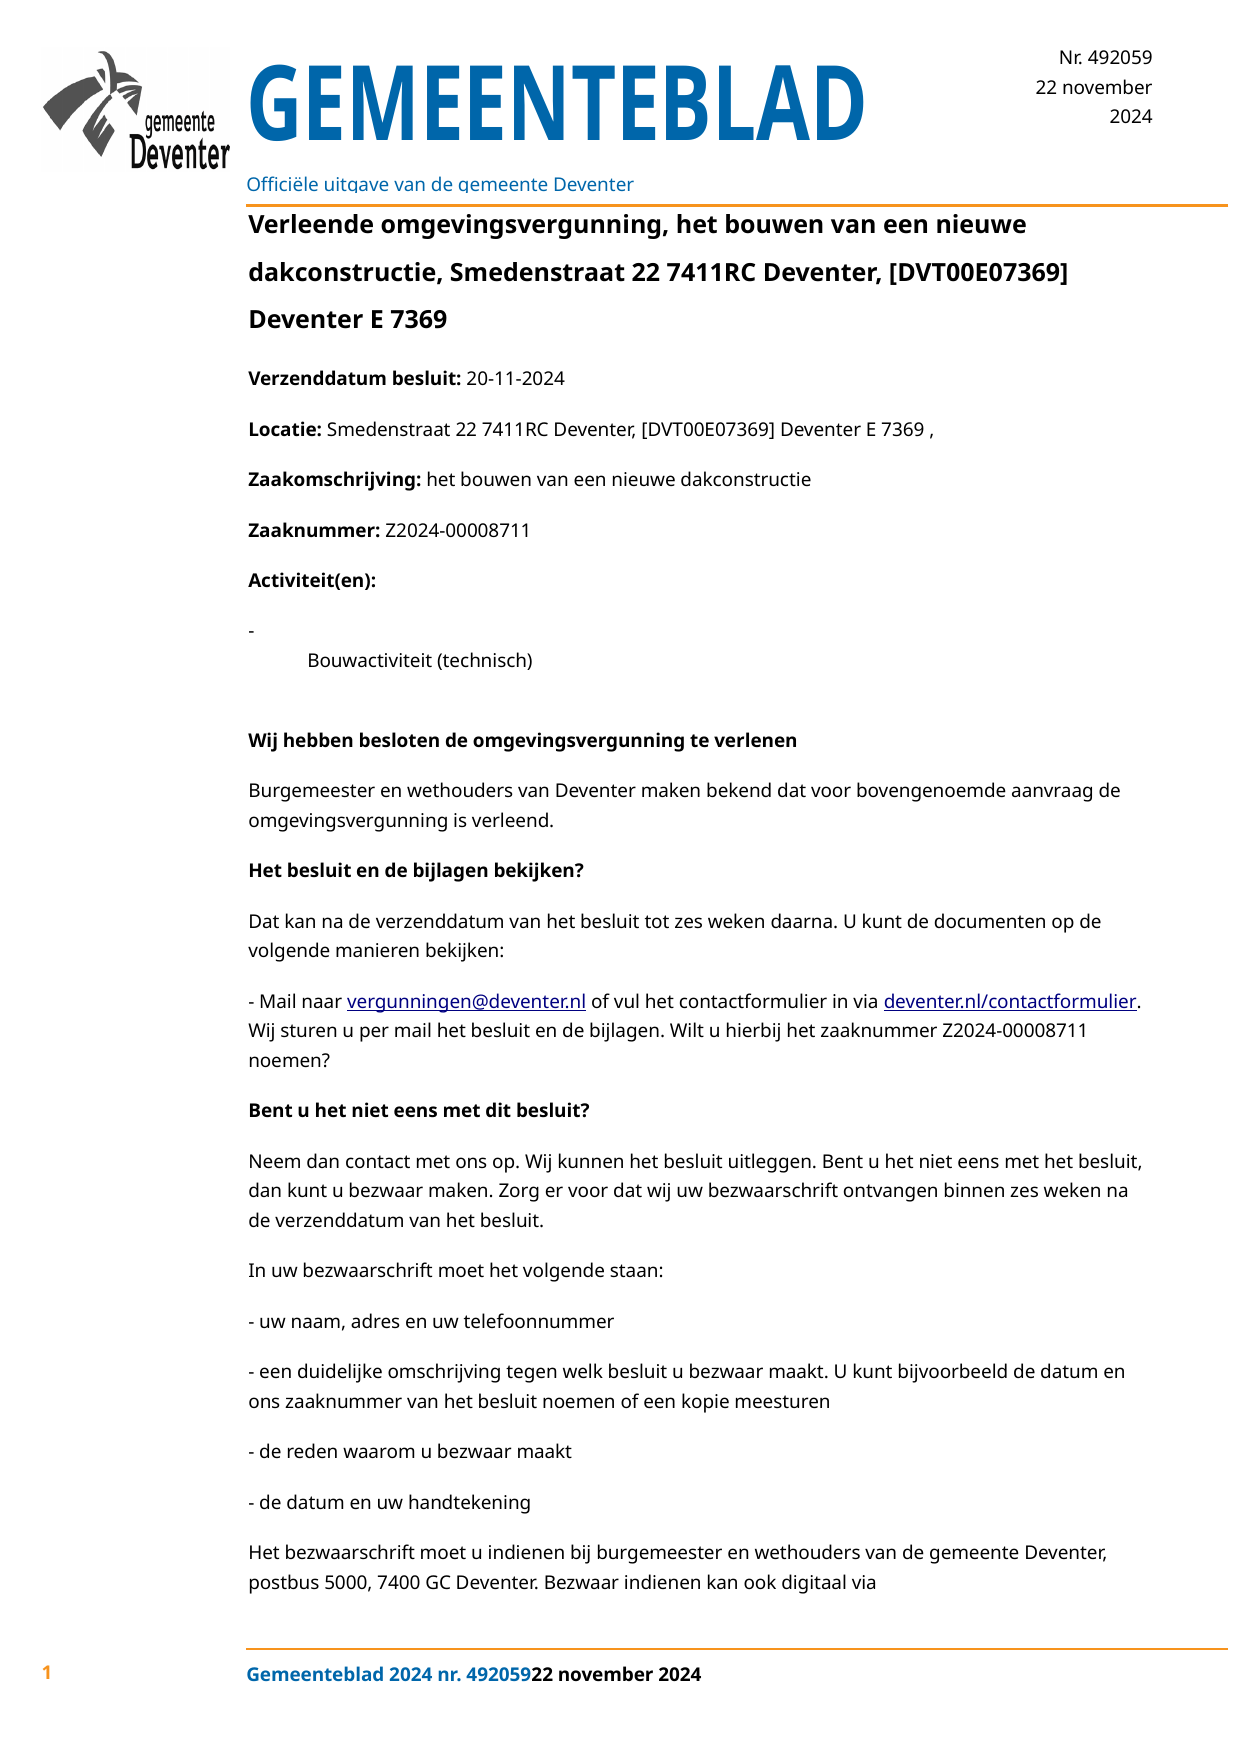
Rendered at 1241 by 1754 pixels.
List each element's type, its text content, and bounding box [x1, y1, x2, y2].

text - uw naam, adres en uw telefoonnummer [248, 1308, 1152, 1334]
text Zaaknummer: Z2024-00008711 [248, 517, 1152, 542]
text Verleende omgevingsvergunning, het bouwen van een nieuwe dakconstructie, Smedenstraat 22 7411RC Deventer, [DVT00E07369] Deventer E 7369 [248, 207, 1152, 336]
text Bent u het niet eens met dit besluit? [248, 1098, 1152, 1123]
list Bouwactiviteit (technisch) [248, 647, 1152, 673]
text - een duidelijke omschrijving tegen welk besluit u bezwaar maakt. U kunt bijvoorbeeld de datum en ons zaaknummer van het besluit noemen of een kopie meesturen [248, 1358, 1152, 1414]
text Het besluit en de bijlagen bekijken? [248, 858, 1152, 883]
text - de datum en uw handtekening [248, 1489, 1152, 1514]
picture [41, 47, 231, 172]
text Het bezwaarschrift moet u indienen bij burgemeester en wethouders van de gemeente Deventer, postbus 5000, 7400 GC Deventer. Bezwaar indienen kan ook digitaal via [248, 1539, 1152, 1594]
text Burgemeester en wethouders van Deventer maken bekend dat voor bovengenoemde aanvraag de omgevingsvergunning is verleend. [248, 778, 1152, 833]
text In uw bezwaarschrift moet het volgende staan: [248, 1258, 1152, 1283]
text - de reden waarom u bezwaar maakt [248, 1438, 1152, 1464]
text - Mail naar vergunningen@deventer.nl of vul het contactformulier in via deventer.nl/contactformulier. Wij sturen u per mail het besluit en de bijlagen. Wilt u hierbij het zaaknummer Z2024-00008711 noemen? [248, 988, 1152, 1073]
text Activiteit(en): [248, 567, 1152, 593]
text Dat kan na de verzenddatum van het besluit tot zes weken daarna. U kunt de documenten op de volgende manieren bekijken: [248, 908, 1152, 963]
text Locatie: Smedenstraat 22 7411RC Deventer, [DVT00E07369] Deventer E 7369 , [248, 416, 1152, 442]
text Wij hebben besloten de omgevingsvergunning te verlenen [248, 727, 1152, 753]
text Neem dan contact met ons op. Wij kunnen het besluit uitleggen. Bent u het niet eens met het besluit, dan kunt u bezwaar maken. Zorg er voor dat wij uw bezwaarschrift ontvangen binnen zes weken na de verzenddatum van het besluit. [248, 1148, 1152, 1233]
text Verzenddatum besluit: 20-11-2024 [248, 366, 1152, 391]
text Zaakomschrijving: het bouwen van een nieuwe dakconstructie [248, 466, 1152, 492]
